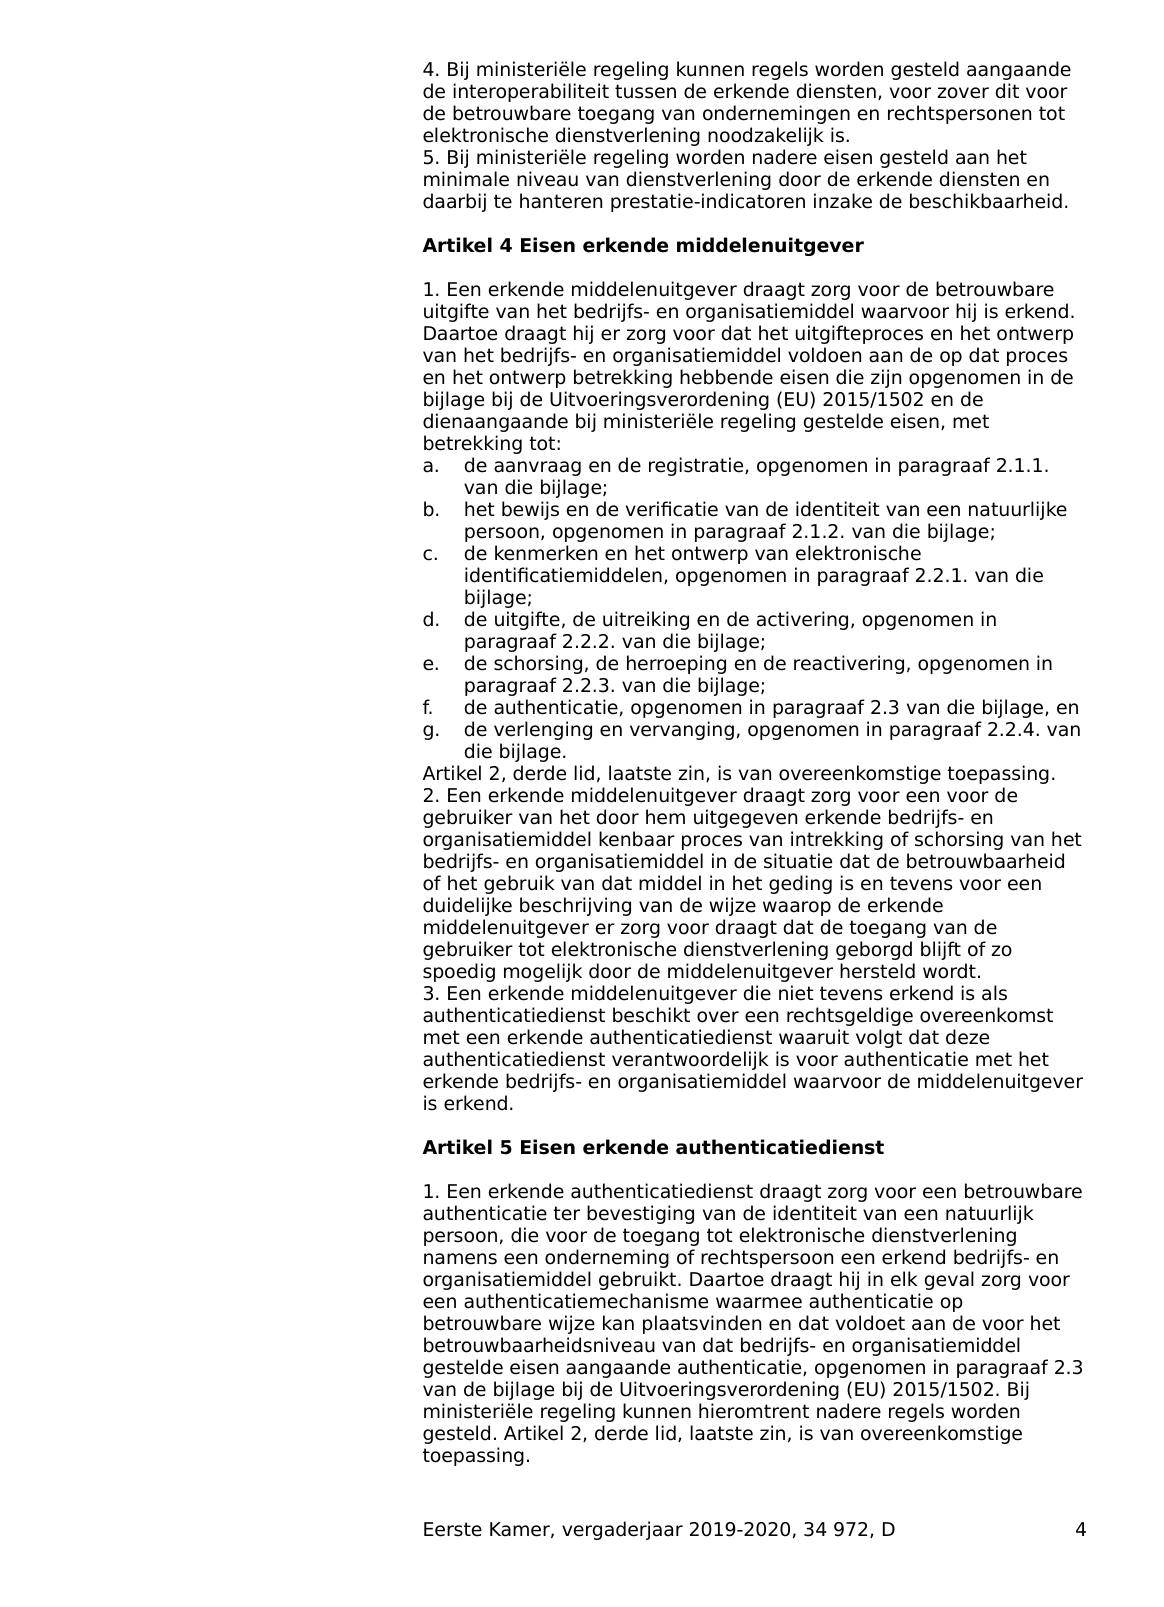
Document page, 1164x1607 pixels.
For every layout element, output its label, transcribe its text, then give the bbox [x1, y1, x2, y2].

text d. de uitgifte, de uitreiking en de activering, opgenomen in paragraaf 2.2.2. van die bijlage; [422, 609, 1087, 653]
text g. de verlenging en vervanging, opgenomen in paragraaf 2.2.4. van die bijlage. [422, 719, 1087, 763]
text f. de authenticatie, opgenomen in paragraaf 2.3 van die bijlage, en [422, 697, 1087, 719]
text e. de schorsing, de herroeping en de reactivering, opgenomen in paragraaf 2.2.3. van die bijlage; [422, 653, 1087, 697]
text 5. Bij ministeriële regeling worden nadere eisen gesteld aan het minimale niveau van dienstverlening door de erkende diensten en daarbij te hanteren prestatie-indicatoren inzake de beschikbaarheid. [422, 147, 1087, 213]
text Artikel 2, derde lid, laatste zin, is van overeenkomstige toepassing. [422, 763, 1087, 785]
subtitle Artikel 5 Eisen erkende authenticatiedienst [422, 1137, 1087, 1159]
text 3. Een erkende middelenuitgever die niet tevens erkend is als authenticatiedienst beschikt over een rechtsgeldige overeenkomst met een erkende authenticatiedienst waaruit volgt dat deze authenticatiedienst verantwoordelijk is voor authenticatie met het erkende bedrijfs- en organisatiemiddel waarvoor de middelenuitgever is erkend. [422, 983, 1087, 1114]
text 2. Een erkende middelenuitgever draagt zorg voor een voor de gebruiker van het door hem uitgegeven erkende bedrijfs- en organisatiemiddel kenbaar proces van intrekking of schorsing van het bedrijfs- en organisatiemiddel in de situatie dat de betrouwbaarheid of het gebruik van dat middel in het geding is en tevens voor een duidelijke beschrijving van de wijze waarop de erkende middelenuitgever er zorg voor draagt dat de toegang van de gebruiker tot elektronische dienstverlening geborgd blijft of zo spoedig mogelijk door de middelenuitgever hersteld wordt. [422, 785, 1087, 983]
text 4. Bij ministeriële regeling kunnen regels worden gesteld aangaande de interoperabiliteit tussen de erkende diensten, voor zover dit voor de betrouwbare toegang van ondernemingen en rechtspersonen tot elektronische dienstverlening noodzakelijk is. [422, 59, 1087, 147]
subtitle Artikel 4 Eisen erkende middelenuitgever [422, 235, 1087, 257]
text 1. Een erkende authenticatiedienst draagt zorg voor een betrouwbare authenticatie ter bevestiging van de identiteit van een natuurlijk persoon, die voor de toegang tot elektronische dienstverlening namens een onderneming of rechtspersoon een erkend bedrijfs- en organisatiemiddel gebruikt. Daartoe draagt hij in elk geval zorg voor een authenticatiemechanisme waarmee authenticatie op betrouwbare wijze kan plaatsvinden en dat voldoet aan de voor het betrouwbaarheidsniveau van dat bedrijfs- en organisatiemiddel gestelde eisen aangaande authenticatie, opgenomen in paragraaf 2.3 van de bijlage bij de Uitvoeringsverordening (EU) 2015/1502. Bij ministeriële regeling kunnen hieromtrent nadere regels worden gesteld. Artikel 2, derde lid, laatste zin, is van overeenkomstige toepassing. [422, 1181, 1087, 1467]
text a. de aanvraag en de registratie, opgenomen in paragraaf 2.1.1. van die bijlage; [422, 455, 1087, 499]
text 1. Een erkende middelenuitgever draagt zorg voor de betrouwbare uitgifte van het bedrijfs- en organisatiemiddel waarvoor hij is erkend. Daartoe draagt hij er zorg voor dat het uitgifteproces en het ontwerp van het bedrijfs- en organisatiemiddel voldoen aan de op dat proces en het ontwerp betrekking hebbende eisen die zijn opgenomen in de bijlage bij de Uitvoeringsverordening (EU) 2015/1502 en de dienaangaande bij ministeriële regeling gestelde eisen, met betrekking tot: [422, 279, 1087, 455]
text c. de kenmerken en het ontwerp van elektronische identificatiemiddelen, opgenomen in paragraaf 2.2.1. van die bijlage; [422, 543, 1087, 609]
text b. het bewijs en de verificatie van de identiteit van een natuurlijke persoon, opgenomen in paragraaf 2.1.2. van die bijlage; [422, 499, 1087, 543]
